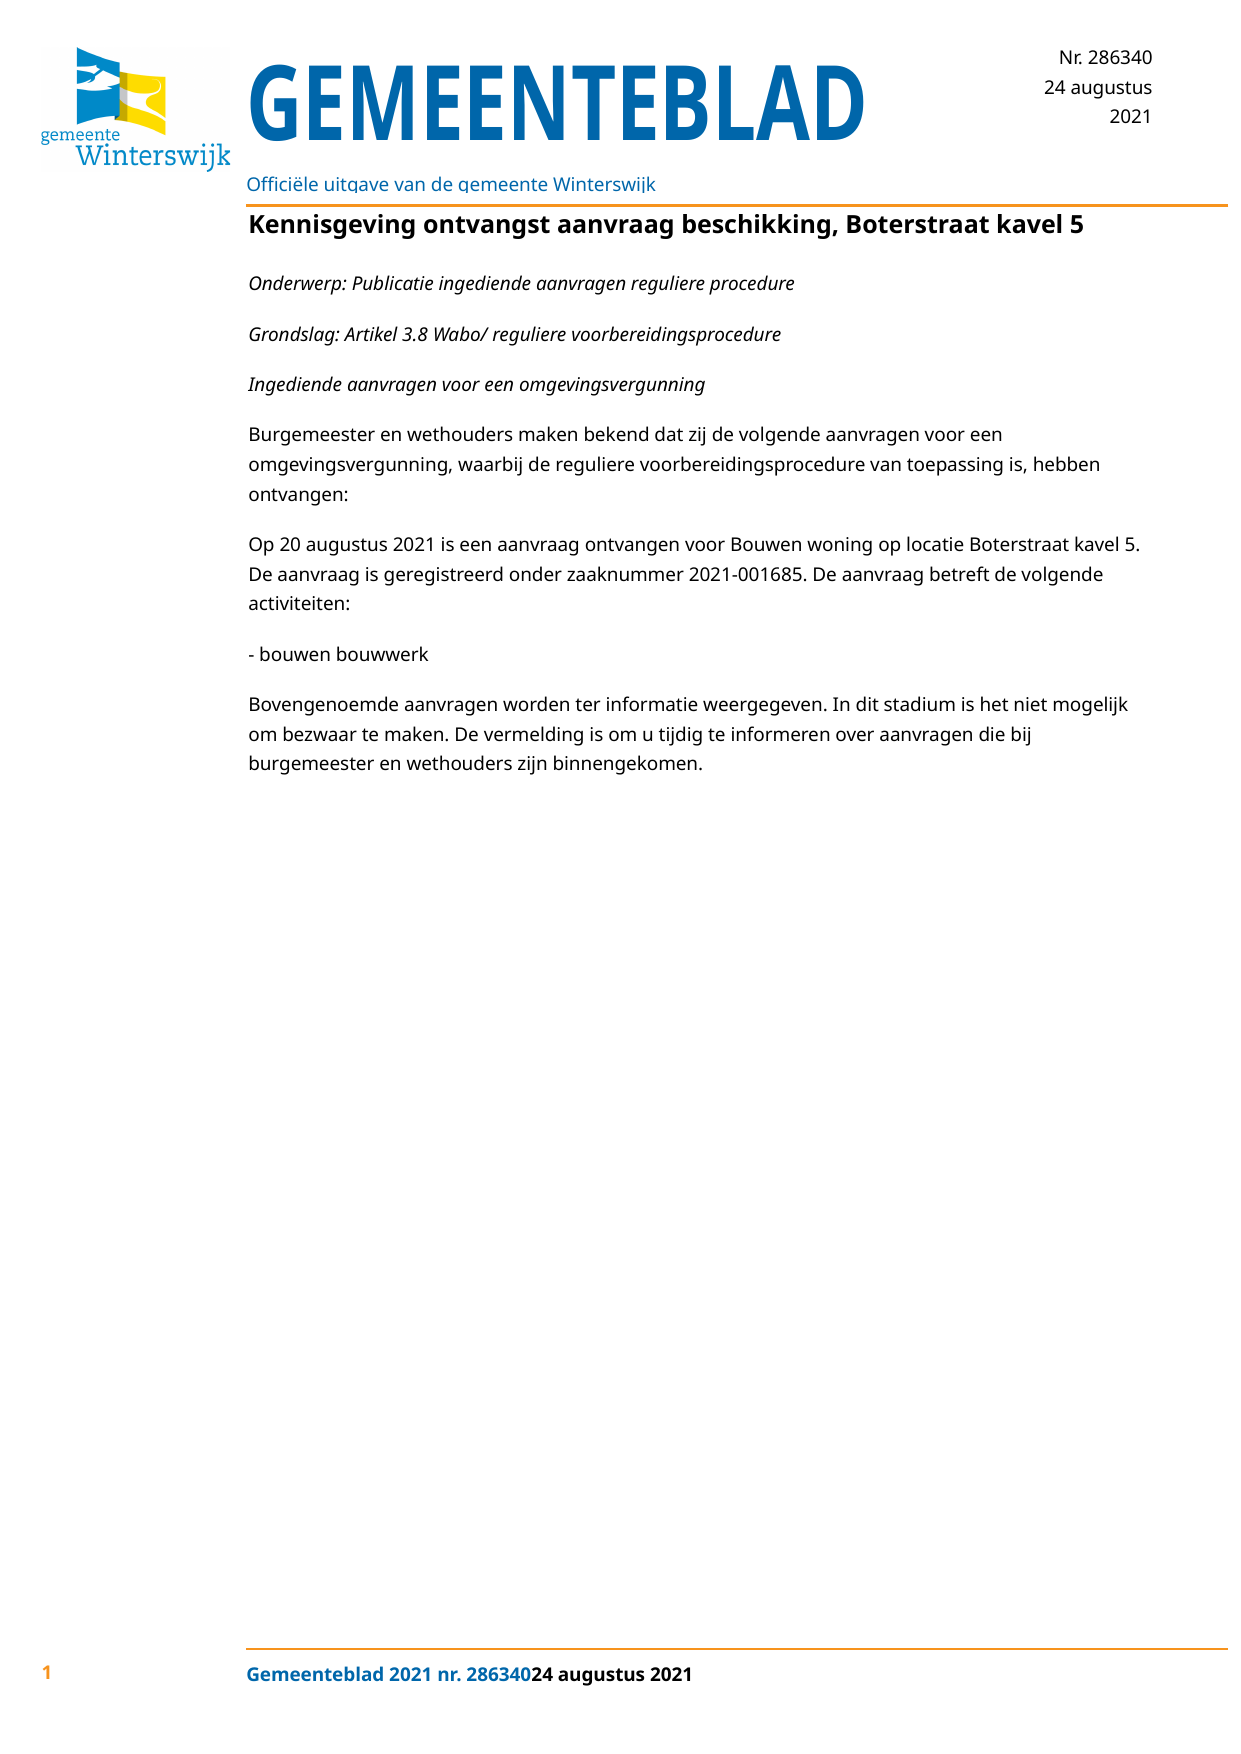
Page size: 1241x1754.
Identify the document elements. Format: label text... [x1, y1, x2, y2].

text Onderwerp: Publicatie ingediende aanvragen reguliere procedure [248, 270, 1152, 296]
picture [41, 47, 231, 172]
text Op 20 augustus 2021 is een aanvraag ontvangen voor Bouwen woning op locatie Boterstraat kavel 5. De aanvraag is geregistreerd onder zaaknummer 2021-001685. De aanvraag betreft de volgende activiteiten: [248, 531, 1152, 616]
text Bovengenoemde aanvragen worden ter informatie weergegeven. In dit stadium is het niet mogelijk om bezwaar te maken. De vermelding is om u tijdig te informeren over aanvragen die bij burgemeester en wethouders zijn binnengekomen. [248, 691, 1152, 776]
text Burgemeester en wethouders maken bekend dat zij de volgende aanvragen voor een omgevingsvergunning, waarbij de reguliere voorbereidingsprocedure van toepassing is, hebben ontvangen: [248, 422, 1152, 506]
text - bouwen bouwwerk [248, 641, 1152, 666]
text Grondslag: Artikel 3.8 Wabo/ reguliere voorbereidingsprocedure [248, 321, 1152, 346]
picture [225, 153, 231, 162]
text Ingediende aanvragen voor een omgevingsvergunning [248, 371, 1152, 397]
text Kennisgeving ontvangst aanvraag beschikking, Boterstraat kavel 5 [248, 207, 1152, 241]
